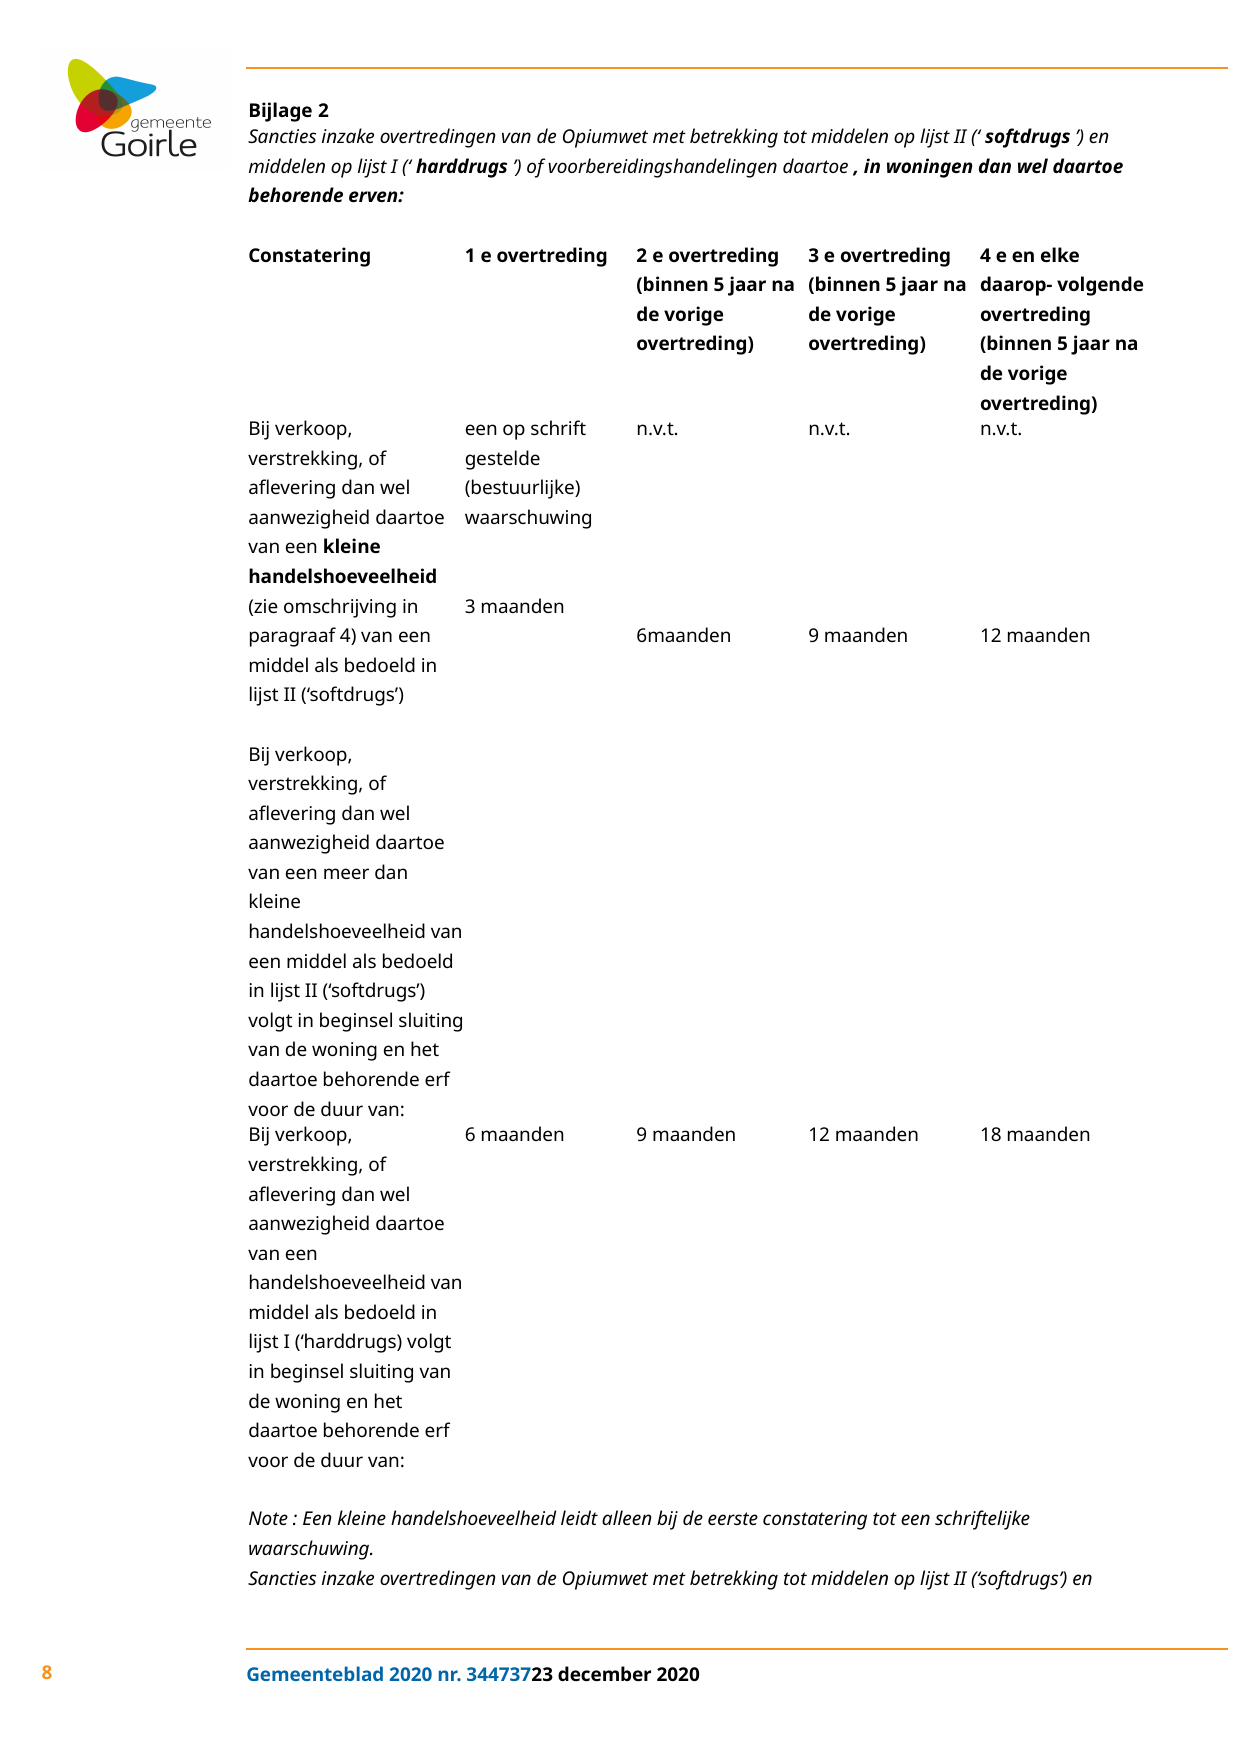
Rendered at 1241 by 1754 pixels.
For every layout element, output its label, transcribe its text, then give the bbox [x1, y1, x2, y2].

table_cell 12 maanden [808, 1122, 980, 1502]
table_cell 9 maanden [636, 1122, 808, 1502]
picture [41, 47, 231, 172]
text Sancties inzake overtredingen van de Opiumwet met betrekking tot middelen op lijst II (‘softdrugs’) en [248, 1565, 1152, 1590]
table_header 4 e en elke daarop- volgende overtreding (binnen 5 jaar na de vorige overtreding) [980, 242, 1152, 415]
table_cell Bij verkoop, verstrekking, of aflevering dan wel aanwezigheid daartoe van een handelshoeveelheid van middel als bedoeld in lijst I (‘harddrugs) volgt in beginsel sluiting van de woning en het daartoe behorende erf voor de duur van: [248, 1122, 464, 1502]
table_header 1 e overtreding [465, 242, 636, 415]
table_cell n.v.t. 9 maanden [808, 415, 980, 1122]
text Note : Een kleine handelshoeveelheid leidt alleen bij de eerste constatering tot een schriftelijke waarschuwing. [248, 1506, 1152, 1561]
table_header 3 e overtreding (binnen 5 jaar na de vorige overtreding) [808, 242, 980, 415]
text Sancties inzake overtredingen van de Opiumwet met betrekking tot middelen op lijst II (‘ softdrugs ’) en middelen op lijst I (‘ harddrugs ’) of voorbereidingshandelingen daartoe , in woningen dan wel daartoe behorende erven: [248, 123, 1152, 208]
table_cell Bij verkoop, verstrekking, of aflevering dan wel aanwezigheid daartoe van een kleine handelshoeveelheid (zie omschrijving in paragraaf 4) van een middel als bedoeld in lijst II (‘softdrugs’) Bij verkoop, verstrekking, of aflevering dan wel aanwezigheid daartoe van een meer dan kleine handelshoeveelheid van een middel als bedoeld in lijst II (‘softdrugs’) volgt in beginsel sluiting van de woning en het daartoe behorende erf voor de duur van: [248, 415, 464, 1122]
table_cell n.v.t. 12 maanden [980, 415, 1152, 1122]
text Bijlage 2 [248, 95, 1152, 123]
table_cell 6 maanden [465, 1122, 636, 1502]
table_cell een op schrift gestelde (bestuurlijke) waarschuwing 3 maanden [465, 415, 636, 1122]
table_header 2 e overtreding (binnen 5 jaar na de vorige overtreding) [636, 242, 808, 415]
table_cell n.v.t. 6maanden [636, 415, 808, 1122]
table_cell 18 maanden [980, 1122, 1152, 1502]
table_header Constatering [248, 242, 464, 415]
